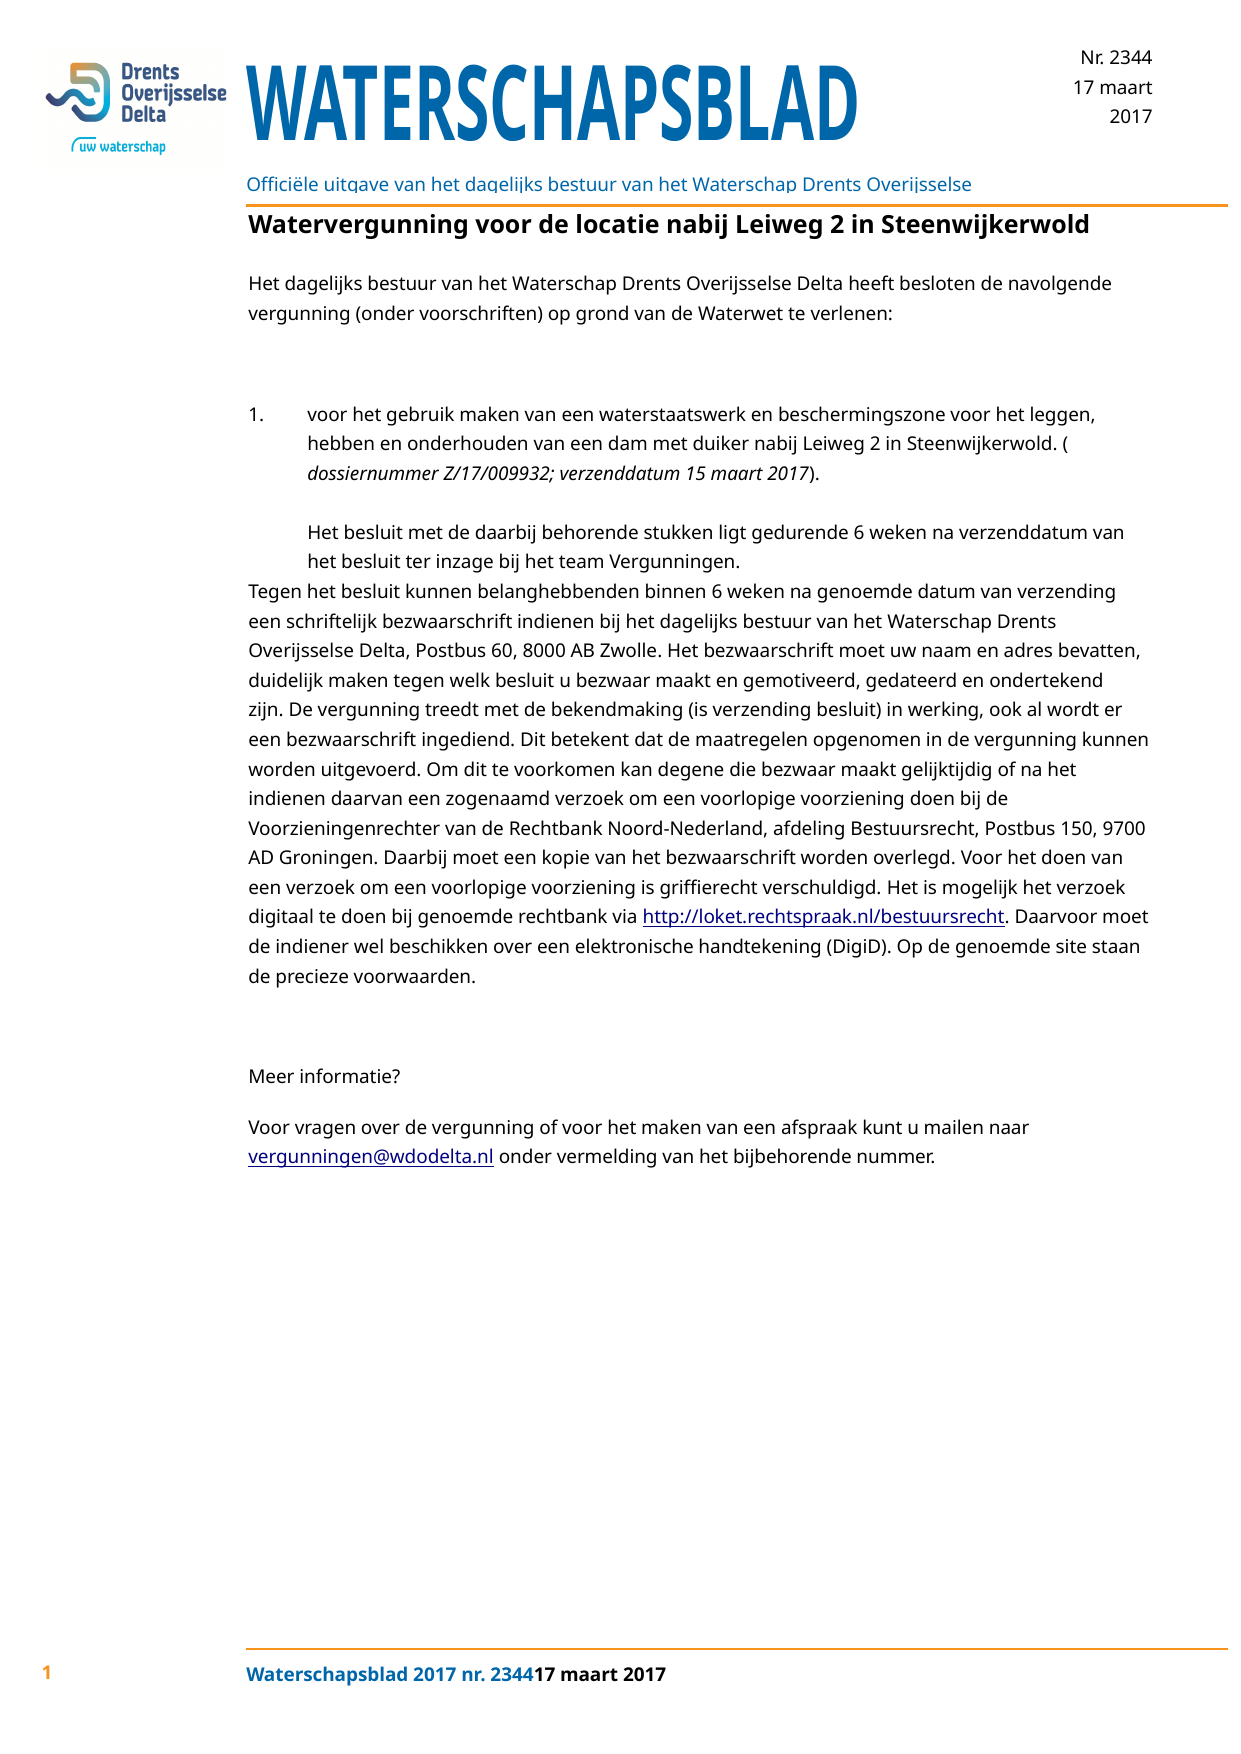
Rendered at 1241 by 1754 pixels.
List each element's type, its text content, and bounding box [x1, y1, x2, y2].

text Watervergunning voor de locatie nabij Leiweg 2 in Steenwijkerwold [248, 207, 1152, 241]
text Tegen het besluit kunnen belanghebbenden binnen 6 weken na genoemde datum van verzending een schriftelijk bezwaarschrift indienen bij het dagelijks bestuur van het Waterschap Drents Overijsselse Delta, Postbus 60, 8000 AB Zwolle. Het bezwaarschrift moet uw naam en adres bevatten, duidelijk maken tegen welk besluit u bezwaar maakt en gemotiveerd, gedateerd en ondertekend zijn. De vergunning treedt met de bekendmaking (is verzending besluit) in werking, ook al wordt er een bezwaarschrift ingediend. Dit betekent dat de maatregelen opgenomen in de vergunning kunnen worden uitgevoerd. Om dit te voorkomen kan degene die bezwaar maakt gelijktijdig of na het indienen daarvan een zogenaamd verzoek om een voorlopige voorziening doen bij de Voorzieningenrechter van de Rechtbank Noord-Nederland, afdeling Bestuursrecht, Postbus 150, 9700 AD Groningen. Daarbij moet een kopie van het bezwaarschrift worden overlegd. Voor het doen van een verzoek om een voorlopige voorziening is griffierecht verschuldigd. Het is mogelijk het verzoek digitaal te doen bij genoemde rechtbank via http://loket.rechtspraak.nl/bestuursrecht. Daarvoor moet de indiener wel beschikken over een elektronische handtekening (DigiD). Op de genoemde site staan de precieze voorwaarden. [248, 578, 1152, 988]
text Voor vragen over de vergunning of voor het maken van een afspraak kunt u mailen naar vergunningen@wdodelta.nl onder vermelding van het bijbehorende nummer. [248, 1114, 1152, 1169]
text Meer informatie? [248, 1064, 1152, 1089]
picture [41, 47, 231, 172]
list Het besluit met de daarbij behorende stukken ligt gedurende 6 weken na verzenddatum van het besluit ter inzage bij het team Vergunningen. [248, 519, 1152, 574]
text Het dagelijks bestuur van het Waterschap Drents Overijsselse Delta heeft besloten de navolgende vergunning (onder voorschriften) op grond van de Waterwet te verlenen: [248, 270, 1152, 326]
list voor het gebruik maken van een waterstaatswerk en beschermingszone voor het leggen, hebben en onderhouden van een dam met duiker nabij Leiweg 2 in Steenwijkerwold. ( dossiernummer Z/17/009932; verzenddatum 15 maart 2017). [248, 401, 1152, 486]
